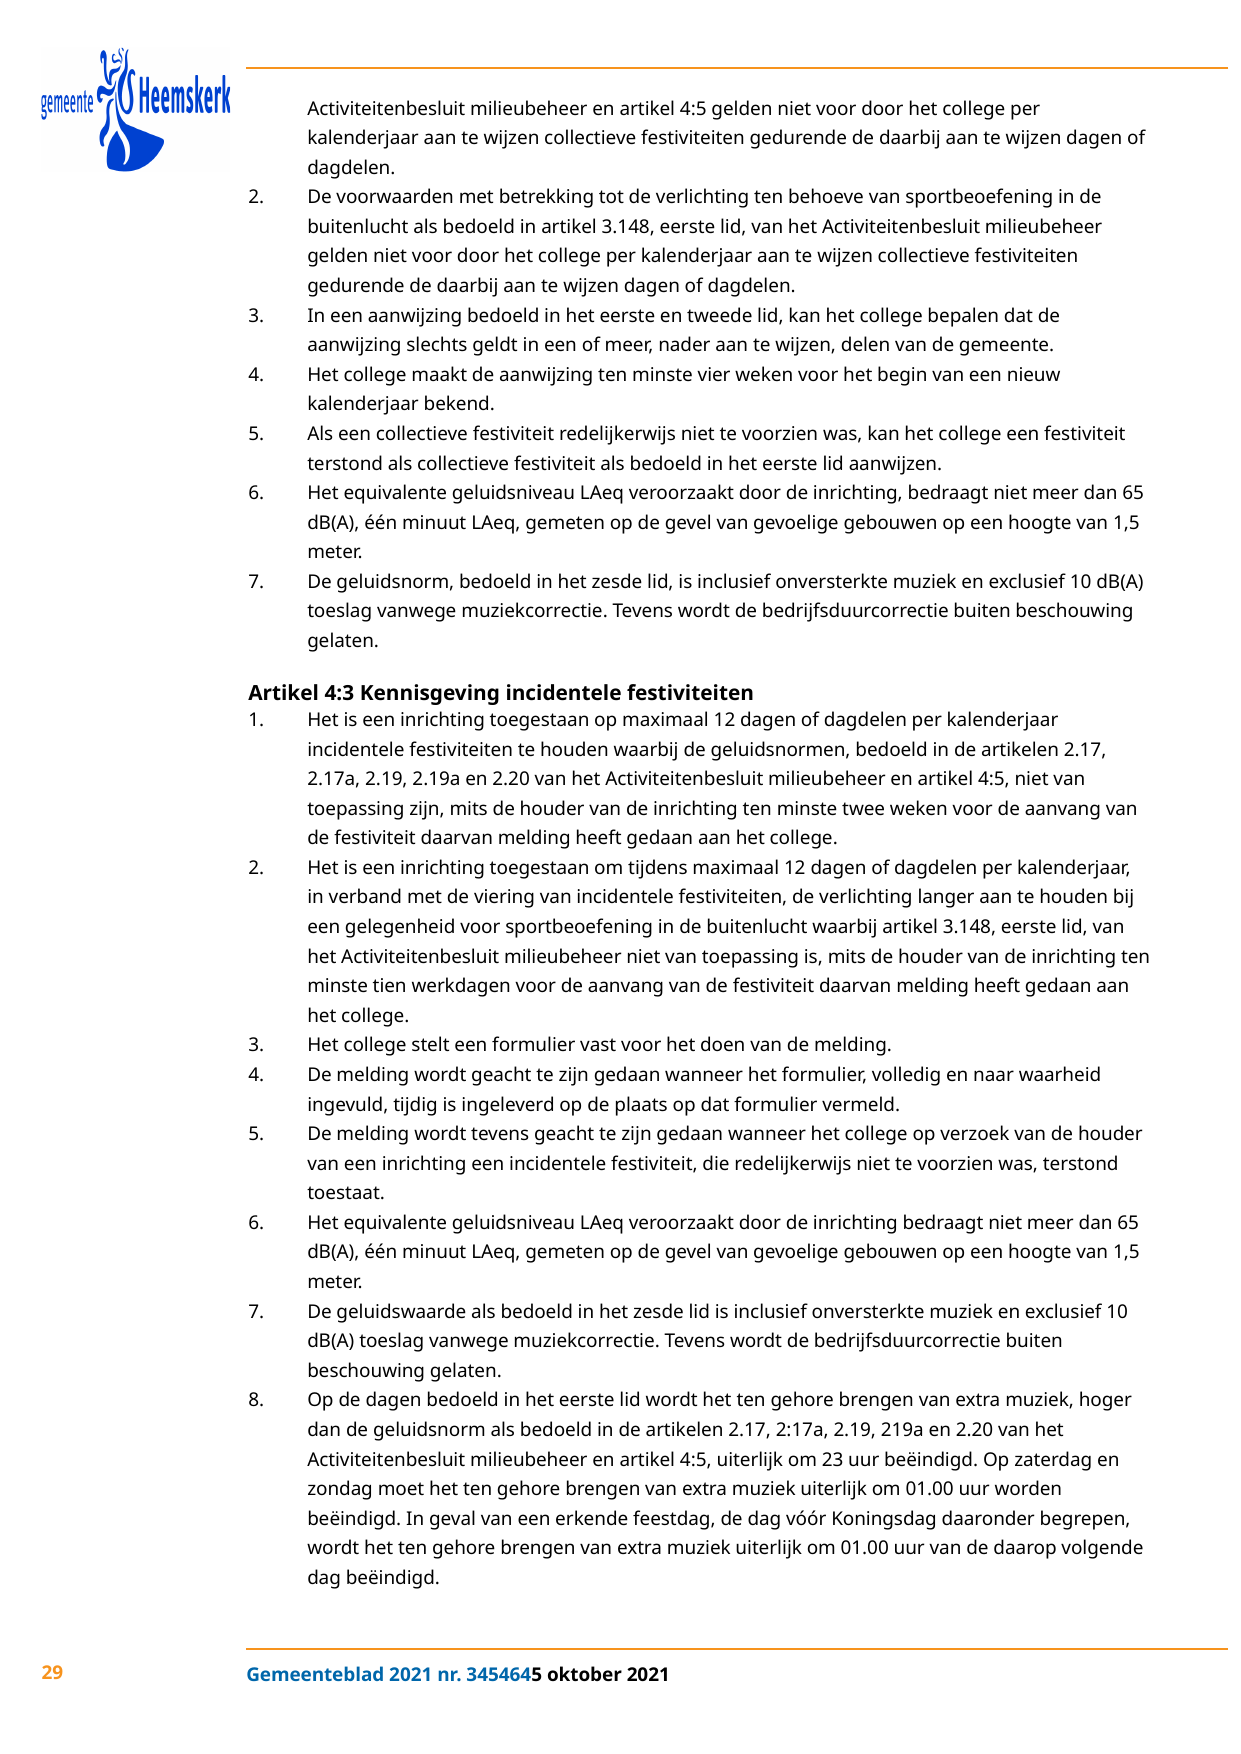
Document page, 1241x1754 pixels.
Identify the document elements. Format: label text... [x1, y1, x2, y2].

list Het is een inrichting toegestaan op maximaal 12 dagen of dagdelen per kalenderjaar incidentele festiviteiten te houden waarbij de geluidsnormen, bedoeld in de artikelen 2.17, 2.17a, 2.19, 2.19a en 2.20 van het Activiteitenbesluit milieubeheer en artikel 4:5, niet van toepassing zijn, mits de houder van de inrichting ten minste twee weken voor de aanvang van de festiviteit daarvan melding heeft gedaan aan het college. [248, 706, 1152, 850]
list Als een collectieve festiviteit redelijkerwijs niet te voorzien was, kan het college een festiviteit terstond als collectieve festiviteit als bedoeld in het eerste lid aanwijzen. [248, 420, 1152, 476]
list De voorwaarden met betrekking tot de verlichting ten behoeve van sportbeoefening in de buitenlucht als bedoeld in artikel 3.148, eerste lid, van het Activiteitenbesluit milieubeheer gelden niet voor door het college per kalenderjaar aan te wijzen collectieve festiviteiten gedurende de daarbij aan te wijzen dagen of dagdelen. [248, 183, 1152, 298]
list Het is een inrichting toegestaan om tijdens maximaal 12 dagen of dagdelen per kalenderjaar, in verband met de viering van incidentele festiviteiten, de verlichting langer aan te houden bij een gelegenheid voor sportbeoefening in de buitenlucht waarbij artikel 3.148, eerste lid, van het Activiteitenbesluit milieubeheer niet van toepassing is, mits de houder van de inrichting ten minste tien werkdagen voor de aanvang van de festiviteit daarvan melding heeft gedaan aan het college. [248, 854, 1152, 1028]
picture [41, 47, 231, 172]
list De geluidsnorm, bedoeld in het zesde lid, is inclusief onversterkte muziek en exclusief 10 dB(A) toeslag vanwege muziekcorrectie. Tevens wordt de bedrijfsduurcorrectie buiten beschouwing gelaten. [248, 568, 1152, 653]
list Het college stelt een formulier vast voor het doen van de melding. [248, 1032, 1152, 1057]
list De melding wordt geacht te zijn gedaan wanneer het formulier, volledig en naar waarheid ingevuld, tijdig is ingeleverd op de plaats op dat formulier vermeld. [248, 1061, 1152, 1116]
list De melding wordt tevens geacht te zijn gedaan wanneer het college op verzoek van de houder van een inrichting een incidentele festiviteit, die redelijkerwijs niet te voorzien was, terstond toestaat. [248, 1120, 1152, 1205]
list Activiteitenbesluit milieubeheer en artikel 4:5 gelden niet voor door het college per kalenderjaar aan te wijzen collectieve festiviteiten gedurende de daarbij aan te wijzen dagen of dagdelen. [248, 95, 1152, 180]
list Het equivalente geluidsniveau LAeq veroorzaakt door de inrichting, bedraagt niet meer dan 65 dB(A), één minuut LAeq, gemeten op de gevel van gevoelige gebouwen op een hoogte van 1,5 meter. [248, 479, 1152, 564]
list Op de dagen bedoeld in het eerste lid wordt het ten gehore brengen van extra muziek, hoger dan de geluidsnorm als bedoeld in de artikelen 2.17, 2:17a, 2.19, 219a en 2.20 van het Activiteitenbesluit milieubeheer en artikel 4:5, uiterlijk om 23 uur beëindigd. Op zaterdag en zondag moet het ten gehore brengen van extra muziek uiterlijk om 01.00 uur worden beëindigd. In geval van een erkende feestdag, de dag vóór Koningsdag daaronder begrepen, wordt het ten gehore brengen van extra muziek uiterlijk om 01.00 uur van de daarop volgende dag beëindigd. [248, 1387, 1152, 1590]
list Het equivalente geluidsniveau LAeq veroorzaakt door de inrichting bedraagt niet meer dan 65 dB(A), één minuut LAeq, gemeten op de gevel van gevoelige gebouwen op een hoogte van 1,5 meter. [248, 1209, 1152, 1294]
list In een aanwijzing bedoeld in het eerste en tweede lid, kan het college bepalen dat de aanwijzing slechts geldt in een of meer, nader aan te wijzen, delen van de gemeente. [248, 302, 1152, 357]
list Het college maakt de aanwijzing ten minste vier weken voor het begin van een nieuw kalenderjaar bekend. [248, 361, 1152, 416]
list De geluidswaarde als bedoeld in het zesde lid is inclusief onversterkte muziek en exclusief 10 dB(A) toeslag vanwege muziekcorrectie. Tevens wordt de bedrijfsduurcorrectie buiten beschouwing gelaten. [248, 1298, 1152, 1383]
text Artikel 4:3 Kennisgeving incidentele festiviteiten [248, 678, 1152, 706]
